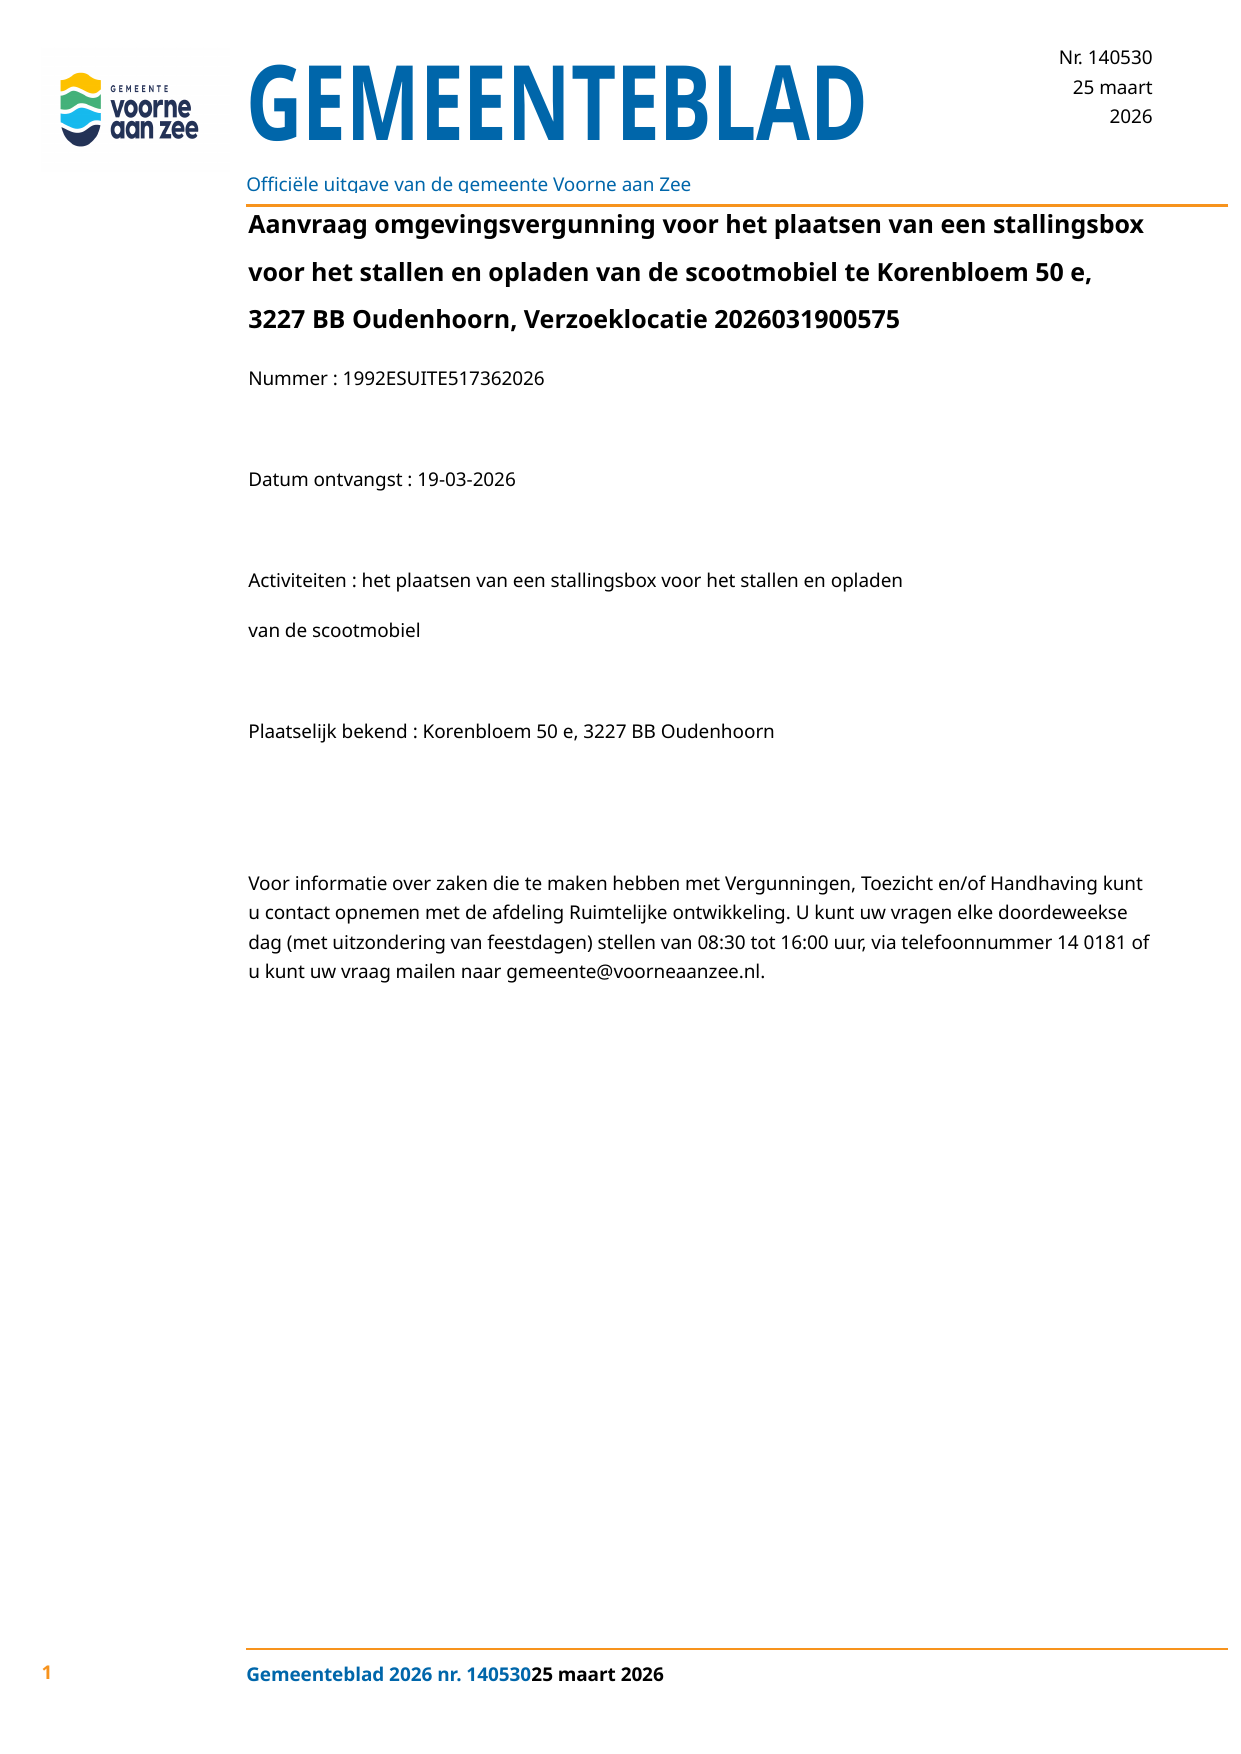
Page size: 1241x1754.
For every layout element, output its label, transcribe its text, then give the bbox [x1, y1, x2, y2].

text van de scootmobiel [248, 618, 1152, 643]
text Datum ontvangst : 19-03-2026 [248, 466, 1152, 492]
text Nummer : 1992ESUITE517362026 [248, 366, 1152, 391]
text Plaatselijk bekend : Korenbloem 50 e, 3227 BB Oudenhoorn [248, 718, 1152, 744]
picture [41, 47, 231, 172]
text Activiteiten : het plaatsen van een stallingsbox voor het stallen en opladen [248, 567, 1152, 593]
text Voor informatie over zaken die te maken hebben met Vergunningen, Toezicht en/of Handhaving kunt u contact opnemen met de afdeling Ruimtelijke ontwikkeling. U kunt uw vragen elke doordeweekse dag (met uitzondering van feestdagen) stellen van 08:30 tot 16:00 uur, via telefoonnummer 14 0181 of u kunt uw vraag mailen naar gemeente@voorneaanzee.nl. [248, 870, 1152, 984]
text Aanvraag omgevingsvergunning voor het plaatsen van een stallingsbox voor het stallen en opladen van de scootmobiel te Korenbloem 50 e, 3227 BB Oudenhoorn, Verzoeklocatie 2026031900575 [248, 207, 1152, 336]
